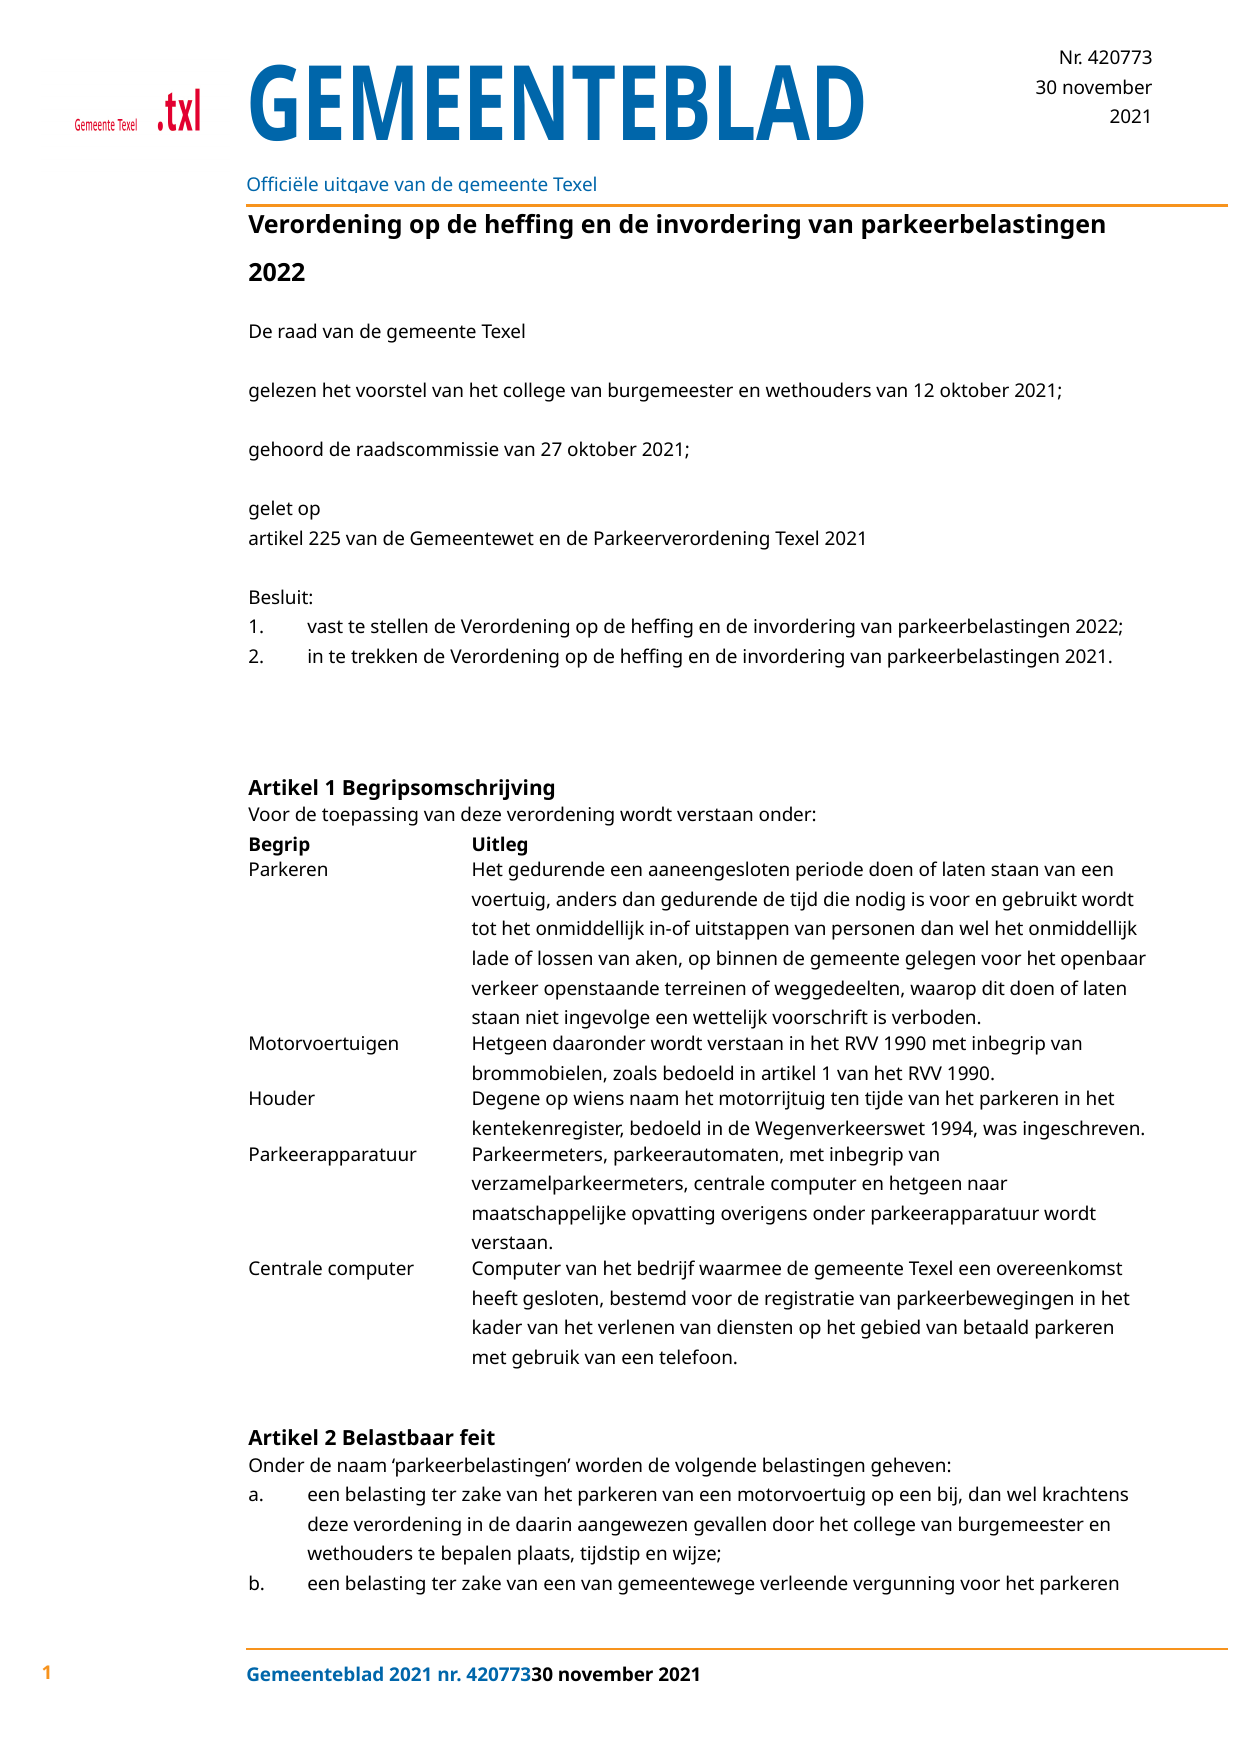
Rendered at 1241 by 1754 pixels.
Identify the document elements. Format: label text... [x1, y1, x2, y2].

text Artikel 1 Begripsomschrijving [248, 773, 1152, 801]
list vast te stellen de Verordening op de heffing en de invordering van parkeerbelastingen 2022; [248, 614, 1152, 639]
table_cell Parkeerapparatuur [248, 1141, 471, 1255]
list een belasting ter zake van het parkeren van een motorvoertuig op een bij, dan wel krachtens deze verordening in de daarin aangewezen gevallen door het college van burgemeester en wethouders te bepalen plaats, tijdstip en wijze; [248, 1481, 1152, 1566]
text gelet op [248, 495, 1152, 521]
table_cell Hetgeen daaronder wordt verstaan in het RVV 1990 met inbegrip van brommobielen, zoals bedoeld in artikel 1 van het RVV 1990. [471, 1030, 1152, 1085]
text De raad van de gemeente Texel [248, 318, 1152, 344]
table_header Uitleg [471, 831, 1152, 856]
text Artikel 2 Belastbaar feit [248, 1423, 1152, 1452]
text Voor de toepassing van deze verordening wordt verstaan onder: [248, 801, 1152, 827]
table_cell Parkeermeters, parkeerautomaten, met inbegrip van verzamelparkeermeters, centrale computer en hetgeen naar maatschappelijke opvatting overigens onder parkeerapparatuur wordt verstaan. [471, 1141, 1152, 1255]
text gehoord de raadscommissie van 27 oktober 2021; [248, 436, 1152, 462]
picture [41, 47, 231, 172]
text Verordening op de heffing en de invordering van parkeerbelastingen 2022 [248, 207, 1152, 288]
list in te trekken de Verordening op de heffing en de invordering van parkeerbelastingen 2021. [248, 643, 1152, 669]
table_cell Het gedurende een aaneengesloten periode doen of laten staan van een voertuig, anders dan gedurende de tijd die nodig is voor en gebruikt wordt tot het onmiddellijk in-of uitstappen van personen dan wel het onmiddellijk lade of lossen van aken, op binnen de gemeente gelegen voor het openbaar verkeer openstaande terreinen of weggedeelten, waarop dit doen of laten staan niet ingevolge een wettelijk voorschrift is verboden. [471, 856, 1152, 1030]
table_header Begrip [248, 831, 471, 856]
table_cell Computer van het bedrijf waarmee de gemeente Texel een overeenkomst heeft gesloten, bestemd voor de registratie van parkeerbewegingen in het kader van het verlenen van diensten op het gebied van betaald parkeren met gebruik van een telefoon. [471, 1255, 1152, 1370]
table_cell Houder [248, 1085, 471, 1141]
text Onder de naam ‘parkeerbelastingen’ worden de volgende belastingen geheven: [248, 1452, 1152, 1477]
text Besluit: [248, 584, 1152, 610]
list een belasting ter zake van een van gemeentewege verleende vergunning voor het parkeren [248, 1570, 1152, 1596]
table_cell Motorvoertuigen [248, 1030, 471, 1085]
text gelezen het voorstel van het college van burgemeester en wethouders van 12 oktober 2021; [248, 377, 1152, 403]
text artikel 225 van de Gemeentewet en de Parkeerverordening Texel 2021 [248, 525, 1152, 551]
table_cell Degene op wiens naam het motorrijtuig ten tijde van het parkeren in het kentekenregister, bedoeld in de Wegenverkeerswet 1994, was ingeschreven. [471, 1085, 1152, 1141]
table_cell Centrale computer [248, 1255, 471, 1370]
table_cell Parkeren [248, 856, 471, 1030]
